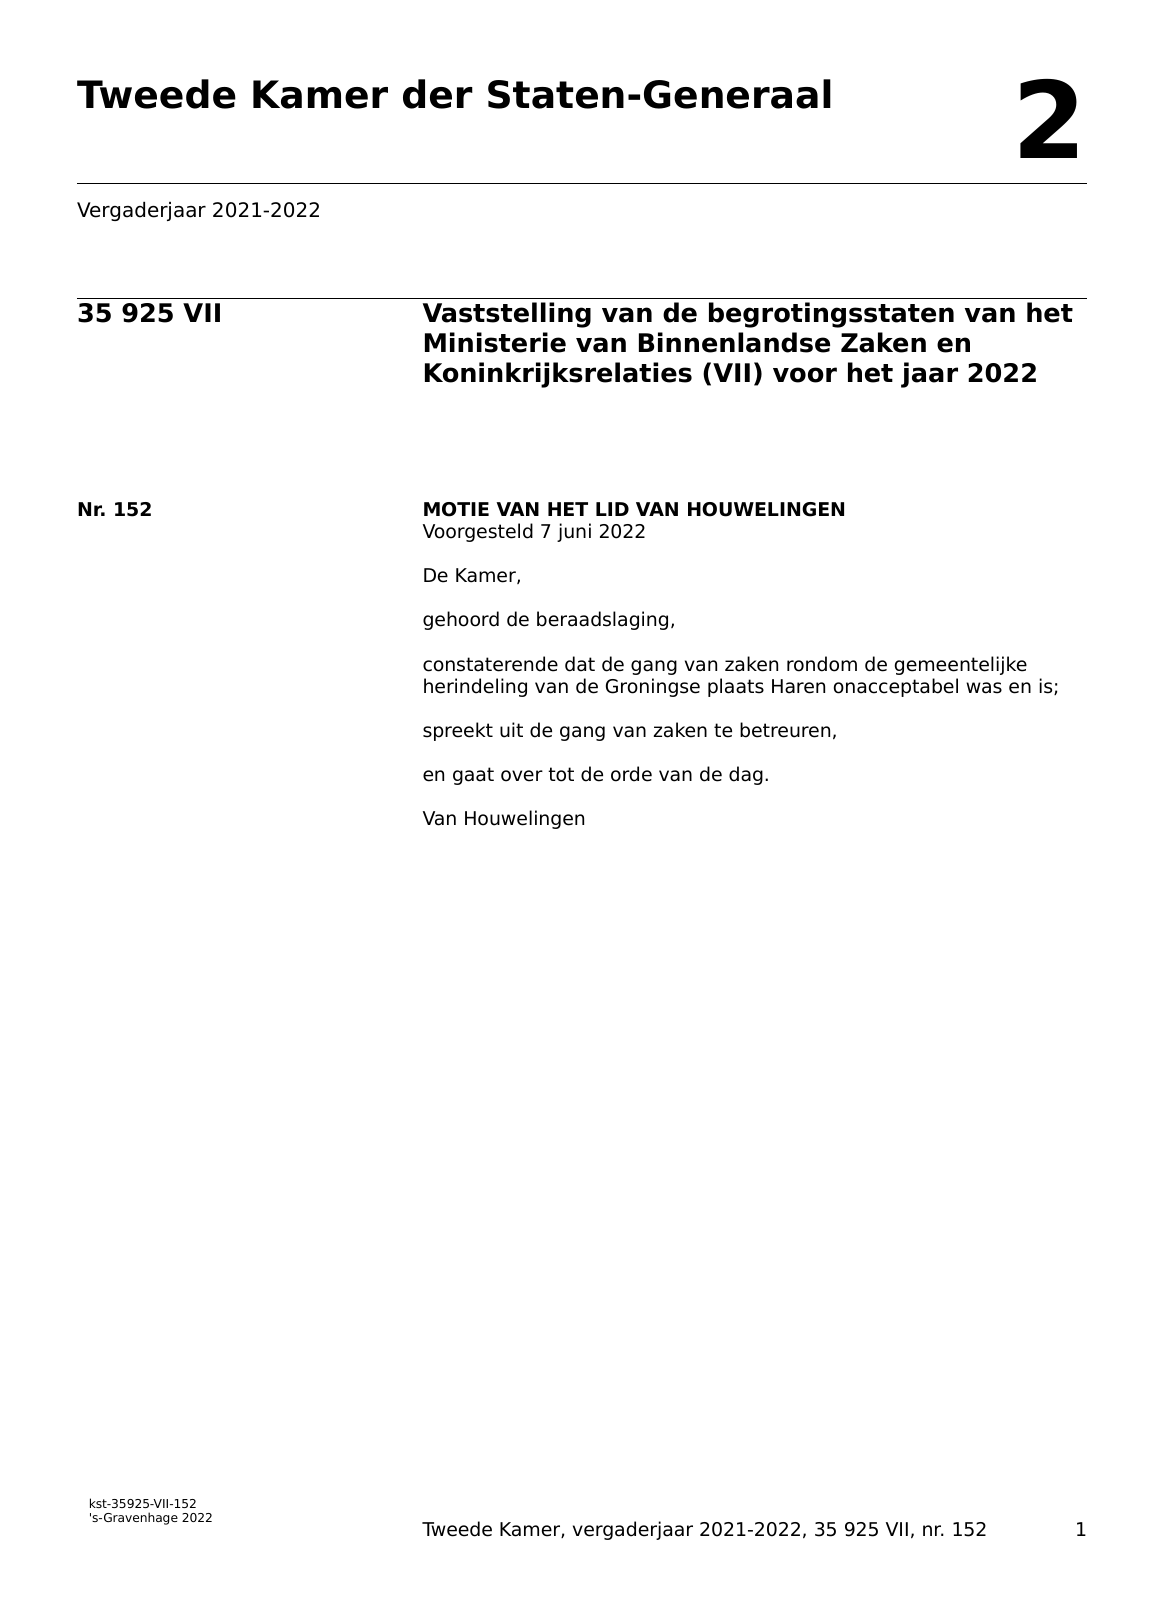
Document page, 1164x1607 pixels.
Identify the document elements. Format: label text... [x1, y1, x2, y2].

text kst-35925-VII-152 [88, 1497, 323, 1511]
text en gaat over tot de orde van de dag. [422, 764, 1087, 786]
subtitle 35 925 VII Vaststelling van de begrotingsstaten van het Ministerie van Binnenlandse Zaken en Koninkrijksrelaties (VII) voor het jaar 2022 [77, 299, 1087, 388]
table_header 2 [886, 59, 1087, 183]
subtitle Nr. 152 MOTIE VAN HET LID VAN HOUWELINGEN [77, 499, 1087, 521]
text gehoord de beraadslaging, [422, 609, 1087, 631]
text 's-Gravenhage 2022 [88, 1511, 323, 1525]
text Voorgesteld 7 juni 2022 [422, 521, 1087, 543]
text constaterende dat de gang van zaken rondom de gemeentelijke herindeling van de Groningse plaats Haren onacceptabel was en is; [422, 653, 1087, 697]
table_cell Vergaderjaar 2021-2022 [77, 184, 1087, 298]
table_header Tweede Kamer der Staten-Generaal [77, 59, 886, 183]
text Van Houwelingen [422, 808, 1087, 830]
text De Kamer, [422, 565, 1087, 587]
text spreekt uit de gang van zaken te betreuren, [422, 720, 1087, 742]
